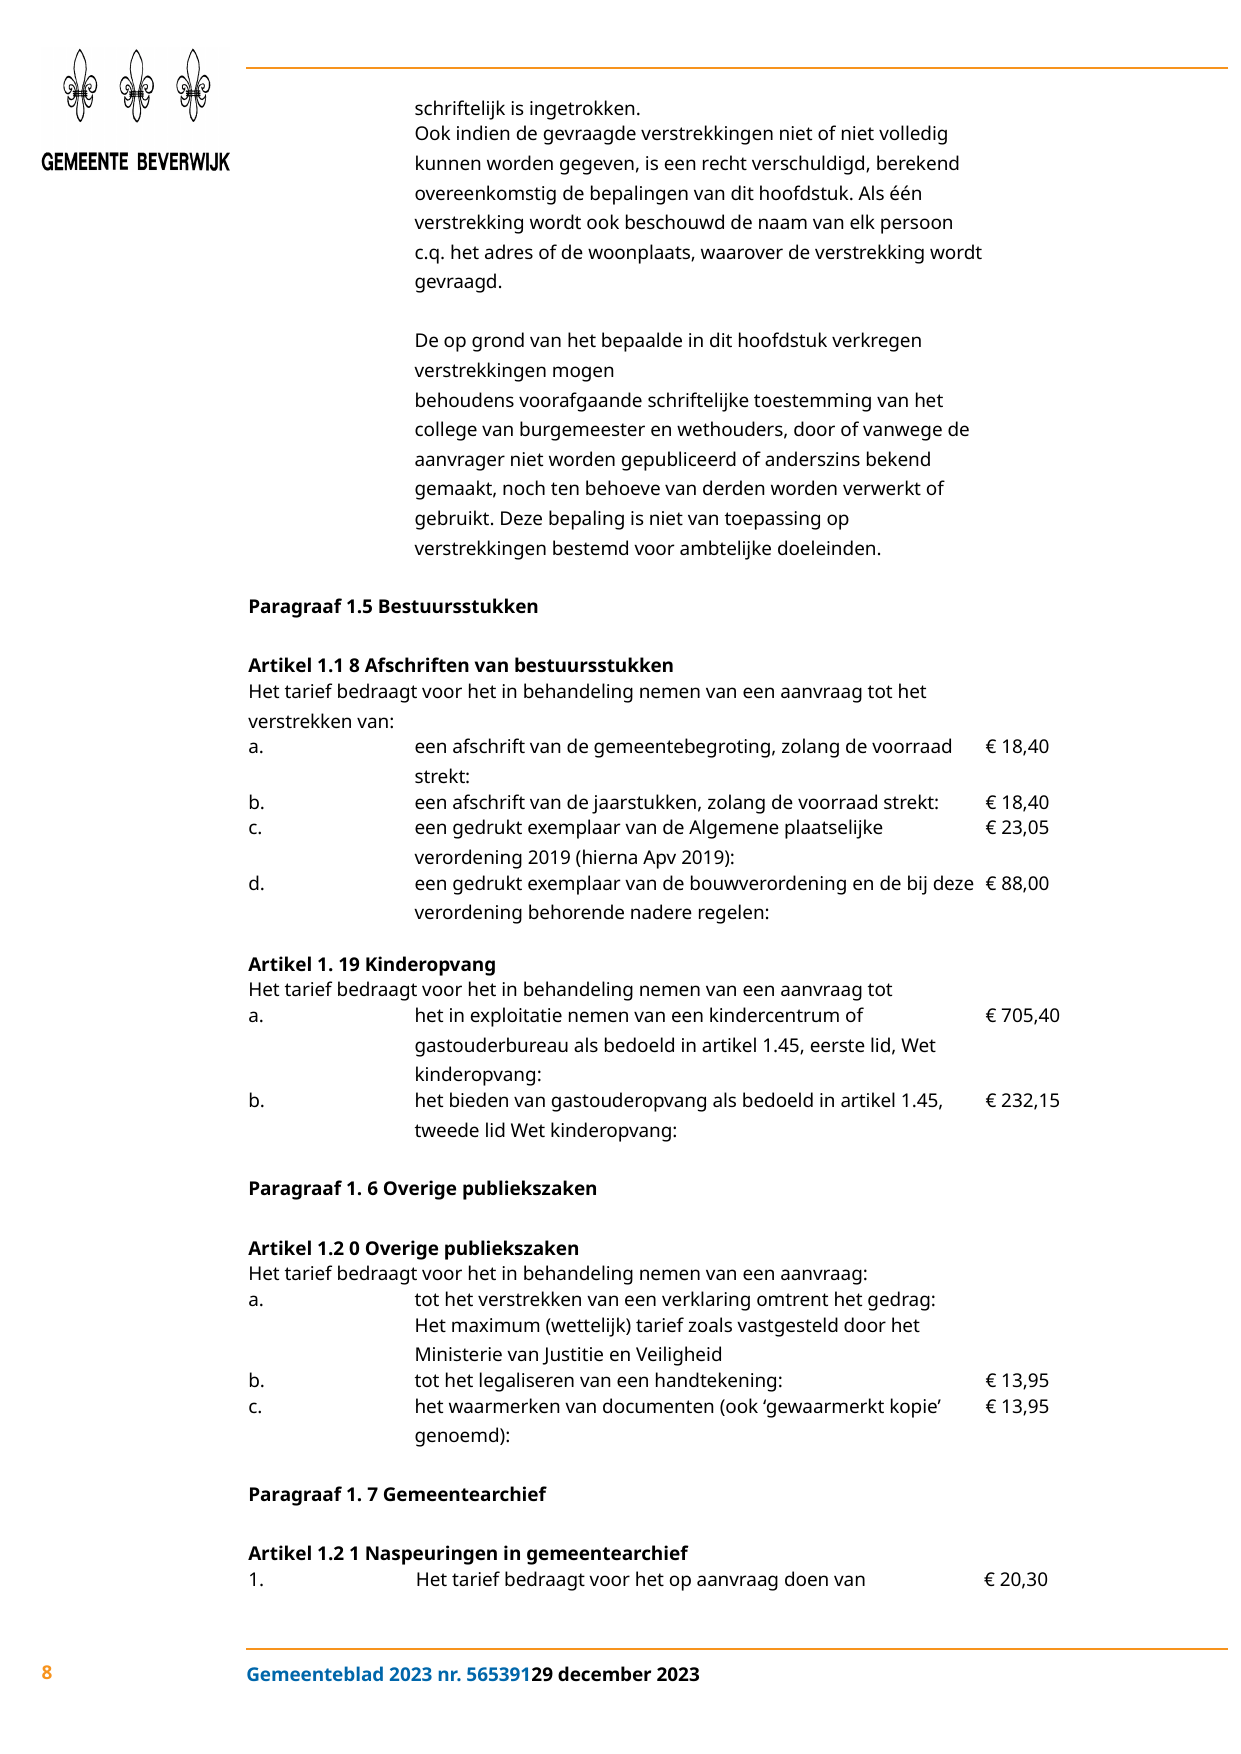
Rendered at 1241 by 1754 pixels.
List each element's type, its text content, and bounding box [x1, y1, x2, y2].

table_cell c. [248, 815, 414, 870]
table_cell b. [248, 1087, 414, 1143]
table_cell tot het legaliseren van een handtekening: [414, 1367, 985, 1393]
table_header Artikel 1.1 8 Afschriften van bestuursstukken [248, 653, 985, 678]
table_cell [985, 95, 1152, 121]
table_cell € 13,95 [985, 1393, 1152, 1448]
table_cell [985, 1312, 1152, 1367]
table_header [985, 653, 1152, 678]
table_cell [414, 925, 985, 951]
table_cell a. [248, 1003, 414, 1087]
table_cell Het tarief bedraagt voor het op aanvraag doen van [416, 1566, 984, 1592]
table_cell tot het verstrekken van een verklaring omtrent het gedrag: [414, 1286, 985, 1312]
table_cell het bieden van gastouderopvang als bedoeld in artikel 1.45, tweede lid Wet kinderopvang: [414, 1087, 985, 1143]
table_cell het in exploitatie nemen van een kindercentrum of gastouderbureau als bedoeld in artikel 1.45, eerste lid, Wet kinderopvang: [414, 1003, 985, 1087]
text Paragraaf 1. 7 Gemeentearchief [248, 1481, 1152, 1507]
table_cell Het tarief bedraagt voor het in behandeling nemen van een aanvraag tot [248, 977, 985, 1002]
table_cell Artikel 1. 19 Kinderopvang [248, 951, 985, 977]
table_header [985, 1235, 1152, 1260]
table_cell € 18,40 [985, 789, 1152, 814]
table_cell schriftelijk is ingetrokken. [414, 95, 985, 121]
table_cell [248, 121, 414, 560]
table_cell € 23,05 [985, 815, 1152, 870]
table_cell € 88,00 [985, 870, 1152, 925]
table_cell b. [248, 1367, 414, 1393]
table_cell 1. [248, 1566, 416, 1592]
table_cell het waarmerken van documenten (ook ‘gewaarmerkt kopie’ genoemd): [414, 1393, 985, 1448]
table_cell [985, 121, 1152, 560]
table_cell Ook indien de gevraagde verstrekkingen niet of niet volledig kunnen worden gegeven, is een recht verschuldigd, berekend overeenkomstig de bepalingen van dit hoofdstuk. Als één verstrekking wordt ook beschouwd de naam van elk persoon c.q. het adres of de woonplaats, waarover de verstrekking wordt gevraagd. De op grond van het bepaalde in dit hoofdstuk verkregen verstrekkingen mogen behoudens voorafgaande schriftelijke toestemming van het college van burgemeester en wethouders, door of vanwege de aanvrager niet worden gepubliceerd of anderszins bekend gemaakt, noch ten behoeve van derden worden verwerkt of gebruikt. Deze bepaling is niet van toepassing op verstrekkingen bestemd voor ambtelijke doeleinden. [414, 121, 985, 560]
table_cell € 20,30 [984, 1566, 1152, 1592]
table_cell € 705,40 [985, 1003, 1152, 1087]
text Paragraaf 1.5 Bestuursstukken [248, 593, 1152, 619]
table_cell d. [248, 870, 414, 925]
table_cell [985, 977, 1152, 1002]
table_cell [248, 95, 414, 121]
table_header [984, 1540, 1152, 1566]
table_cell een gedrukt exemplaar van de bouwverordening en de bij deze verordening behorende nadere regelen: [414, 870, 985, 925]
text Paragraaf 1. 6 Overige publiekszaken [248, 1175, 1152, 1201]
table_cell € 13,95 [985, 1367, 1152, 1393]
table_cell [248, 1312, 414, 1367]
table_cell [985, 951, 1152, 977]
table_cell Het maximum (wettelijk) tarief zoals vastgesteld door het Ministerie van Justitie en Veiligheid [414, 1312, 985, 1367]
table_cell a. [248, 734, 414, 789]
table_cell [248, 925, 414, 951]
table_cell een afschrift van de gemeentebegroting, zolang de voorraad strekt: [414, 734, 985, 789]
table_cell a. [248, 1286, 414, 1312]
table_header Artikel 1.2 1 Naspeuringen in gemeentearchief [248, 1540, 984, 1566]
table_cell [985, 678, 1152, 733]
table_cell [985, 1286, 1152, 1312]
table_cell Het tarief bedraagt voor het in behandeling nemen van een aanvraag tot het verstrekken van: [248, 678, 985, 733]
table_cell € 232,15 [985, 1087, 1152, 1143]
table_cell € 18,40 [985, 734, 1152, 789]
table_cell een gedrukt exemplaar van de Algemene plaatselijke verordening 2019 (hierna Apv 2019): [414, 815, 985, 870]
table_cell [985, 925, 1152, 951]
table_cell c. [248, 1393, 414, 1448]
table_header Artikel 1.2 0 Overige publiekszaken [248, 1235, 985, 1260]
table_cell Het tarief bedraagt voor het in behandeling nemen van een aanvraag: [248, 1260, 985, 1286]
table_cell [985, 1260, 1152, 1286]
table_cell een afschrift van de jaarstukken, zolang de voorraad strekt: [414, 789, 985, 814]
picture [41, 47, 231, 172]
table_cell b. [248, 789, 414, 814]
